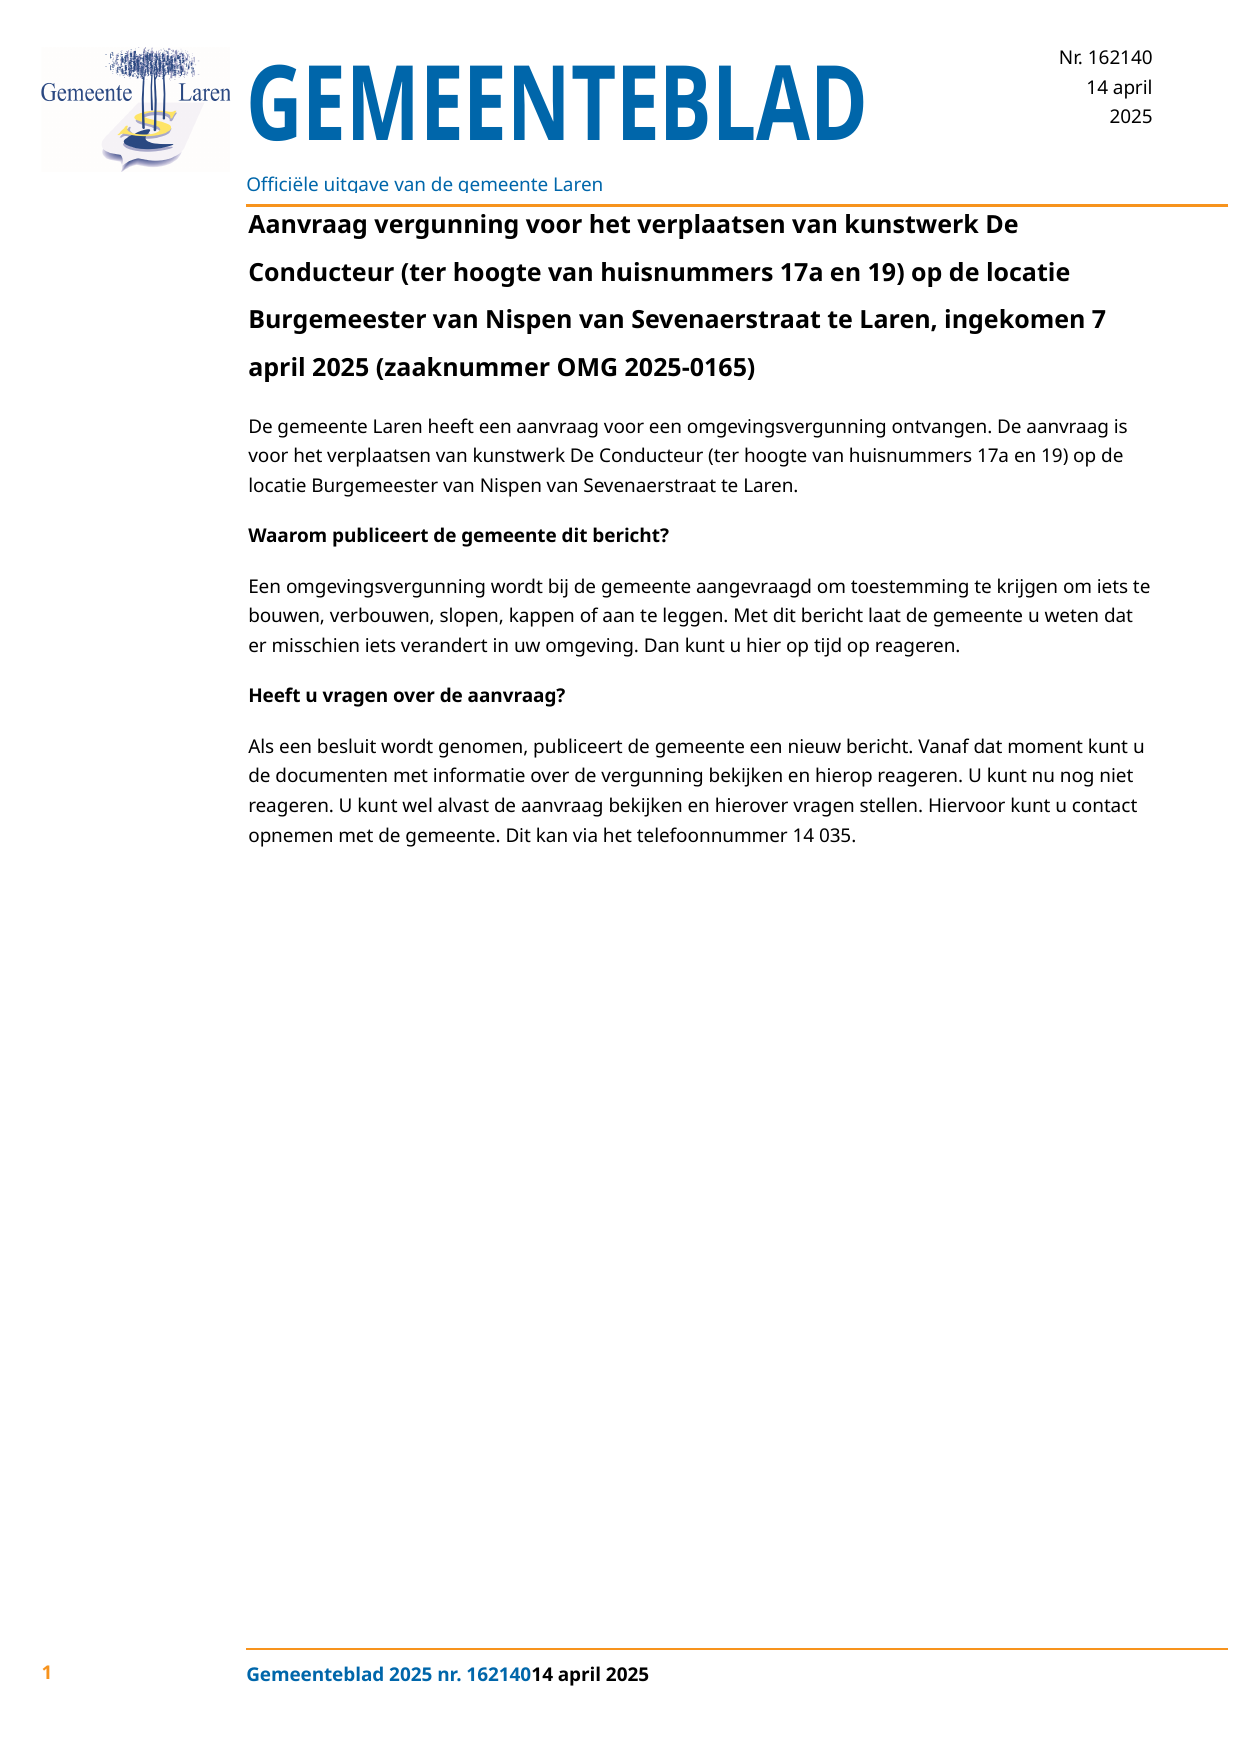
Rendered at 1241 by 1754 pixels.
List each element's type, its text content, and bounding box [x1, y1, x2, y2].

text Waarom publiceert de gemeente dit bericht? [248, 523, 1152, 548]
text Als een besluit wordt genomen, publiceert de gemeente een nieuw bericht. Vanaf dat moment kunt u de documenten met informatie over de vergunning bekijken en hierop reageren. U kunt nu nog niet reageren. U kunt wel alvast de aanvraag bekijken en hierover vragen stellen. Hiervoor kunt u contact opnemen met de gemeente. Dit kan via het telefoonnummer 14 035. [248, 733, 1152, 848]
text Heeft u vragen over de aanvraag? [248, 683, 1152, 708]
picture [41, 47, 231, 172]
text Een omgevingsvergunning wordt bij de gemeente aangevraagd om toestemming te krijgen om iets te bouwen, verbouwen, slopen, kappen of aan te leggen. Met dit bericht laat de gemeente u weten dat er misschien iets verandert in uw omgeving. Dan kunt u hier op tijd op reageren. [248, 573, 1152, 658]
text Aanvraag vergunning voor het verplaatsen van kunstwerk De Conducteur (ter hoogte van huisnummers 17a en 19) op de locatie Burgemeester van Nispen van Sevenaerstraat te Laren, ingekomen 7 april 2025 (zaaknummer OMG 2025-0165) [248, 207, 1152, 384]
text De gemeente Laren heeft een aanvraag voor een omgevingsvergunning ontvangen. De aanvraag is voor het verplaatsen van kunstwerk De Conducteur (ter hoogte van huisnummers 17a en 19) op de locatie Burgemeester van Nispen van Sevenaerstraat te Laren. [248, 413, 1152, 498]
